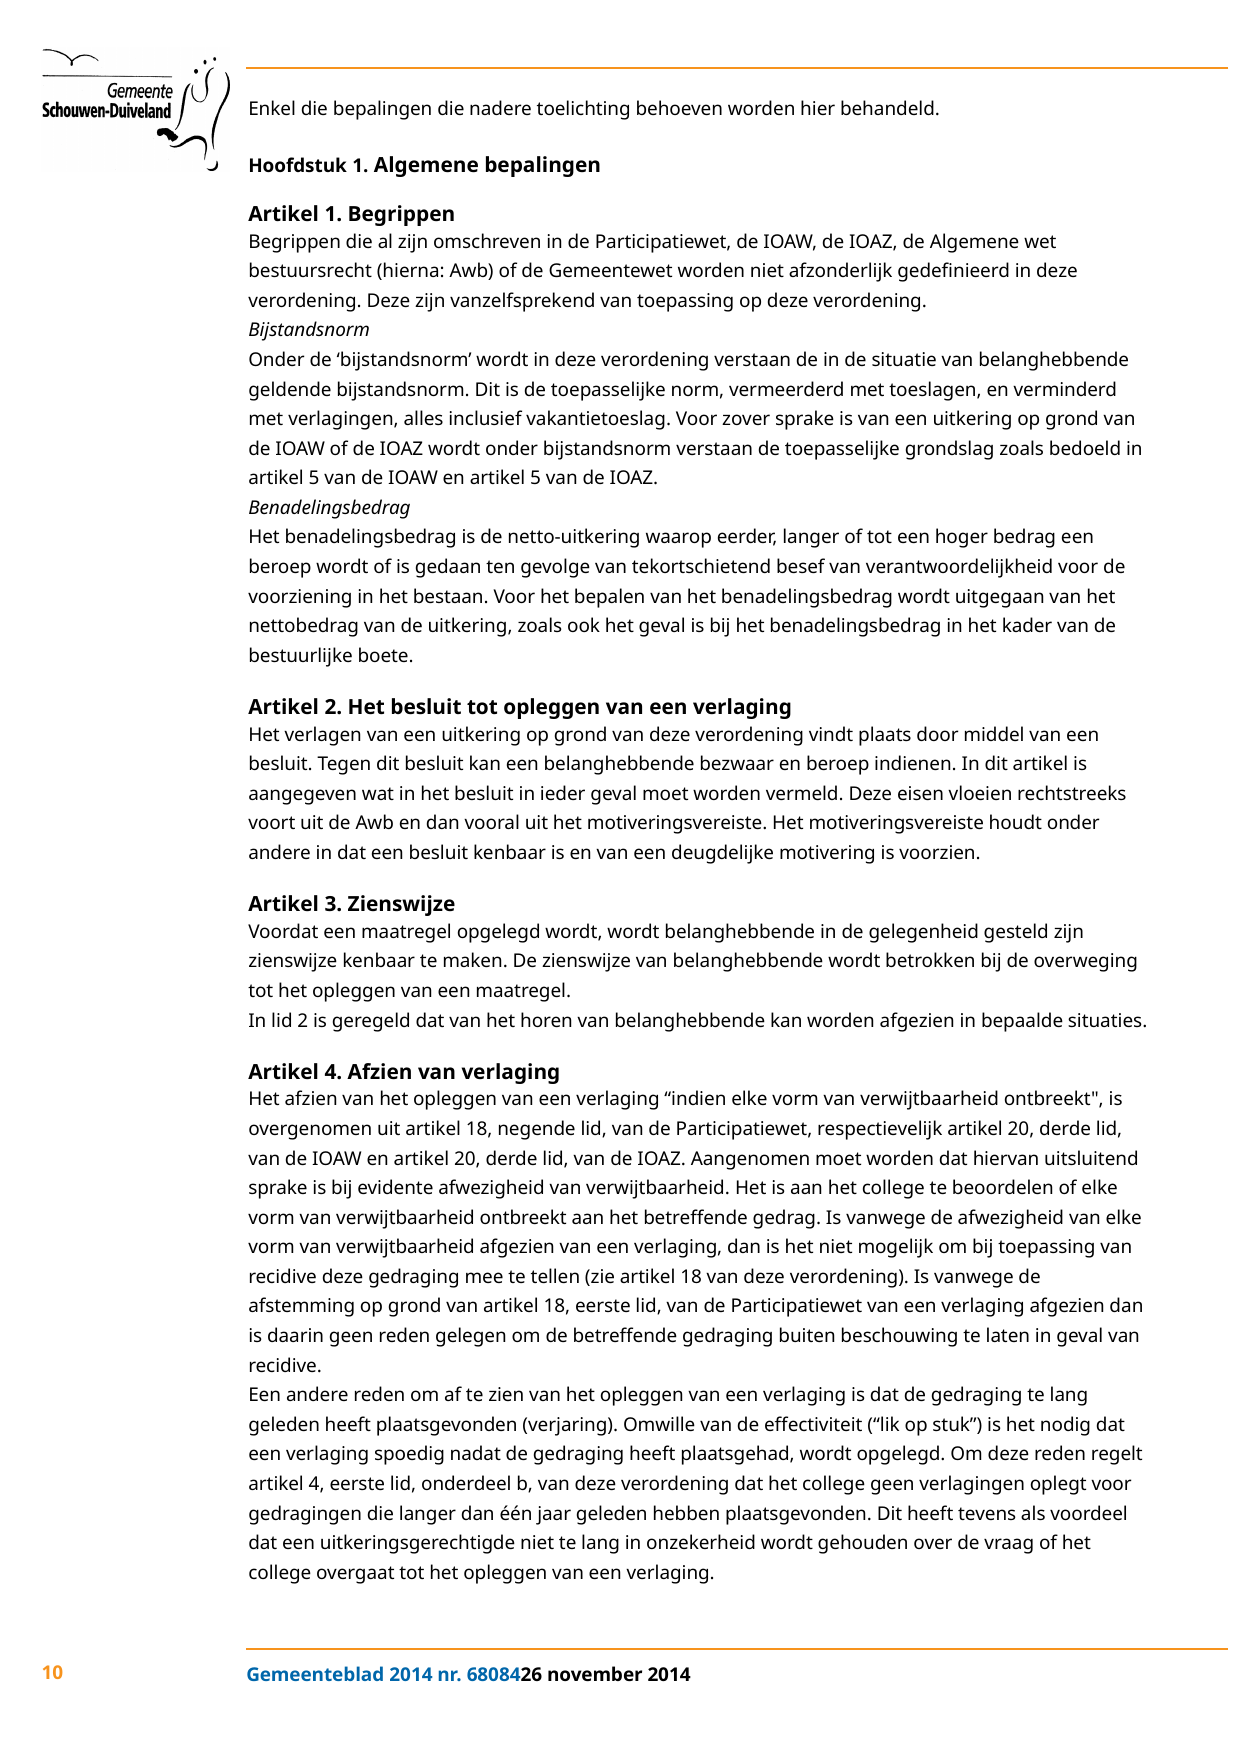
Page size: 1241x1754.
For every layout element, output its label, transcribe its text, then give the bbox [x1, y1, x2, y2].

text Enkel die bepalingen die nadere toelichting behoeven worden hier behandeld. [248, 95, 1152, 121]
text Artikel 4. Afzien van verlaging [248, 1057, 1152, 1086]
text Artikel 1. Begrippen [248, 199, 1152, 228]
text Voordat een maatregel opgelegd wordt, wordt belanghebbende in de gelegenheid gesteld zijn zienswijze kenbaar te maken. De zienswijze van belanghebbende wordt betrokken bij de overweging tot het opleggen van een maatregel. [248, 918, 1152, 1003]
text Onder de ‘bijstandsnorm’ wordt in deze verordening verstaan de in de situatie van belanghebbende geldende bijstandsnorm. Dit is de toepasselijke norm, vermeerderd met toeslagen, en verminderd met verlagingen, alles inclusief vakantietoeslag. Voor zover sprake is van een uitkering op grond van de IOAW of de IOAZ wordt onder bijstandsnorm verstaan de toepasselijke grondslag zoals bedoeld in artikel 5 van de IOAW en artikel 5 van de IOAZ. [248, 346, 1152, 490]
text Het benadelingsbedrag is de netto-uitkering waarop eerder, langer of tot een hoger bedrag een beroep wordt of is gedaan ten gevolge van tekortschietend besef van verantwoordelijkheid voor de voorziening in het bestaan. Voor het bepalen van het benadelingsbedrag wordt uitgegaan van het nettobedrag van de uitkering, zoals ook het geval is bij het benadelingsbedrag in het kader van de bestuurlijke boete. [248, 524, 1152, 668]
picture [41, 47, 231, 172]
text Het afzien van het opleggen van een verlaging “indien elke vorm van verwijtbaarheid ontbreekt", is overgenomen uit artikel 18, negende lid, van de Participatiewet, respectievelijk artikel 20, derde lid, van de IOAW en artikel 20, derde lid, van de IOAZ. Aangenomen moet worden dat hiervan uitsluitend sprake is bij evidente afwezigheid van verwijtbaarheid. Het is aan het college te beoordelen of elke vorm van verwijtbaarheid ontbreekt aan het betreffende gedrag. Is vanwege de afwezigheid van elke vorm van verwijtbaarheid afgezien van een verlaging, dan is het niet mogelijk om bij toepassing van recidive deze gedraging mee te tellen (zie artikel 18 van deze verordening). Is vanwege de afstemming op grond van artikel 18, eerste lid, van de Participatiewet van een verlaging afgezien dan is daarin geen reden gelegen om de betreffende gedraging buiten beschouwing te laten in geval van recidive. [248, 1086, 1152, 1378]
text Het verlagen van een uitkering op grond van deze verordening vindt plaats door middel van een besluit. Tegen dit besluit kan een belanghebbende bezwaar en beroep indienen. In dit artikel is aangegeven wat in het besluit in ieder geval moet worden vermeld. Deze eisen vloeien rechtstreeks voort uit de Awb en dan vooral uit het motiveringsvereiste. Het motiveringsvereiste houdt onder andere in dat een besluit kenbaar is en van een deugdelijke motivering is voorzien. [248, 721, 1152, 865]
text Een andere reden om af te zien van het opleggen van een verlaging is dat de gedraging te lang geleden heeft plaatsgevonden (verjaring). Omwille van de effectiviteit (“lik op stuk”) is het nodig dat een verlaging spoedig nadat de gedraging heeft plaatsgehad, wordt opgelegd. Om deze reden regelt artikel 4, eerste lid, onderdeel b, van deze verordening dat het college geen verlagingen oplegt voor gedragingen die langer dan één jaar geleden hebben plaatsgevonden. Dit heeft tevens als voordeel dat een uitkeringsgerechtigde niet te lang in onzekerheid wordt gehouden over de vraag of het college overgaat tot het opleggen van een verlaging. [248, 1381, 1152, 1585]
text Hoofdstuk 1. Algemene bepalingen [248, 150, 1152, 178]
text Artikel 2. Het besluit tot opleggen van een verlaging [248, 692, 1152, 721]
text Benadelingsbedrag [248, 494, 1152, 520]
text Begrippen die al zijn omschreven in de Participatiewet, de IOAW, de IOAZ, de Algemene wet bestuursrecht (hierna: Awb) of de Gemeentewet worden niet afzonderlijk gedefinieerd in deze verordening. Deze zijn vanzelfsprekend van toepassing op deze verordening. [248, 228, 1152, 313]
text Bijstandsnorm [248, 317, 1152, 342]
text Artikel 3. Zienswijze [248, 889, 1152, 918]
text In lid 2 is geregeld dat van het horen van belanghebbende kan worden afgezien in bepaalde situaties. [248, 1007, 1152, 1032]
